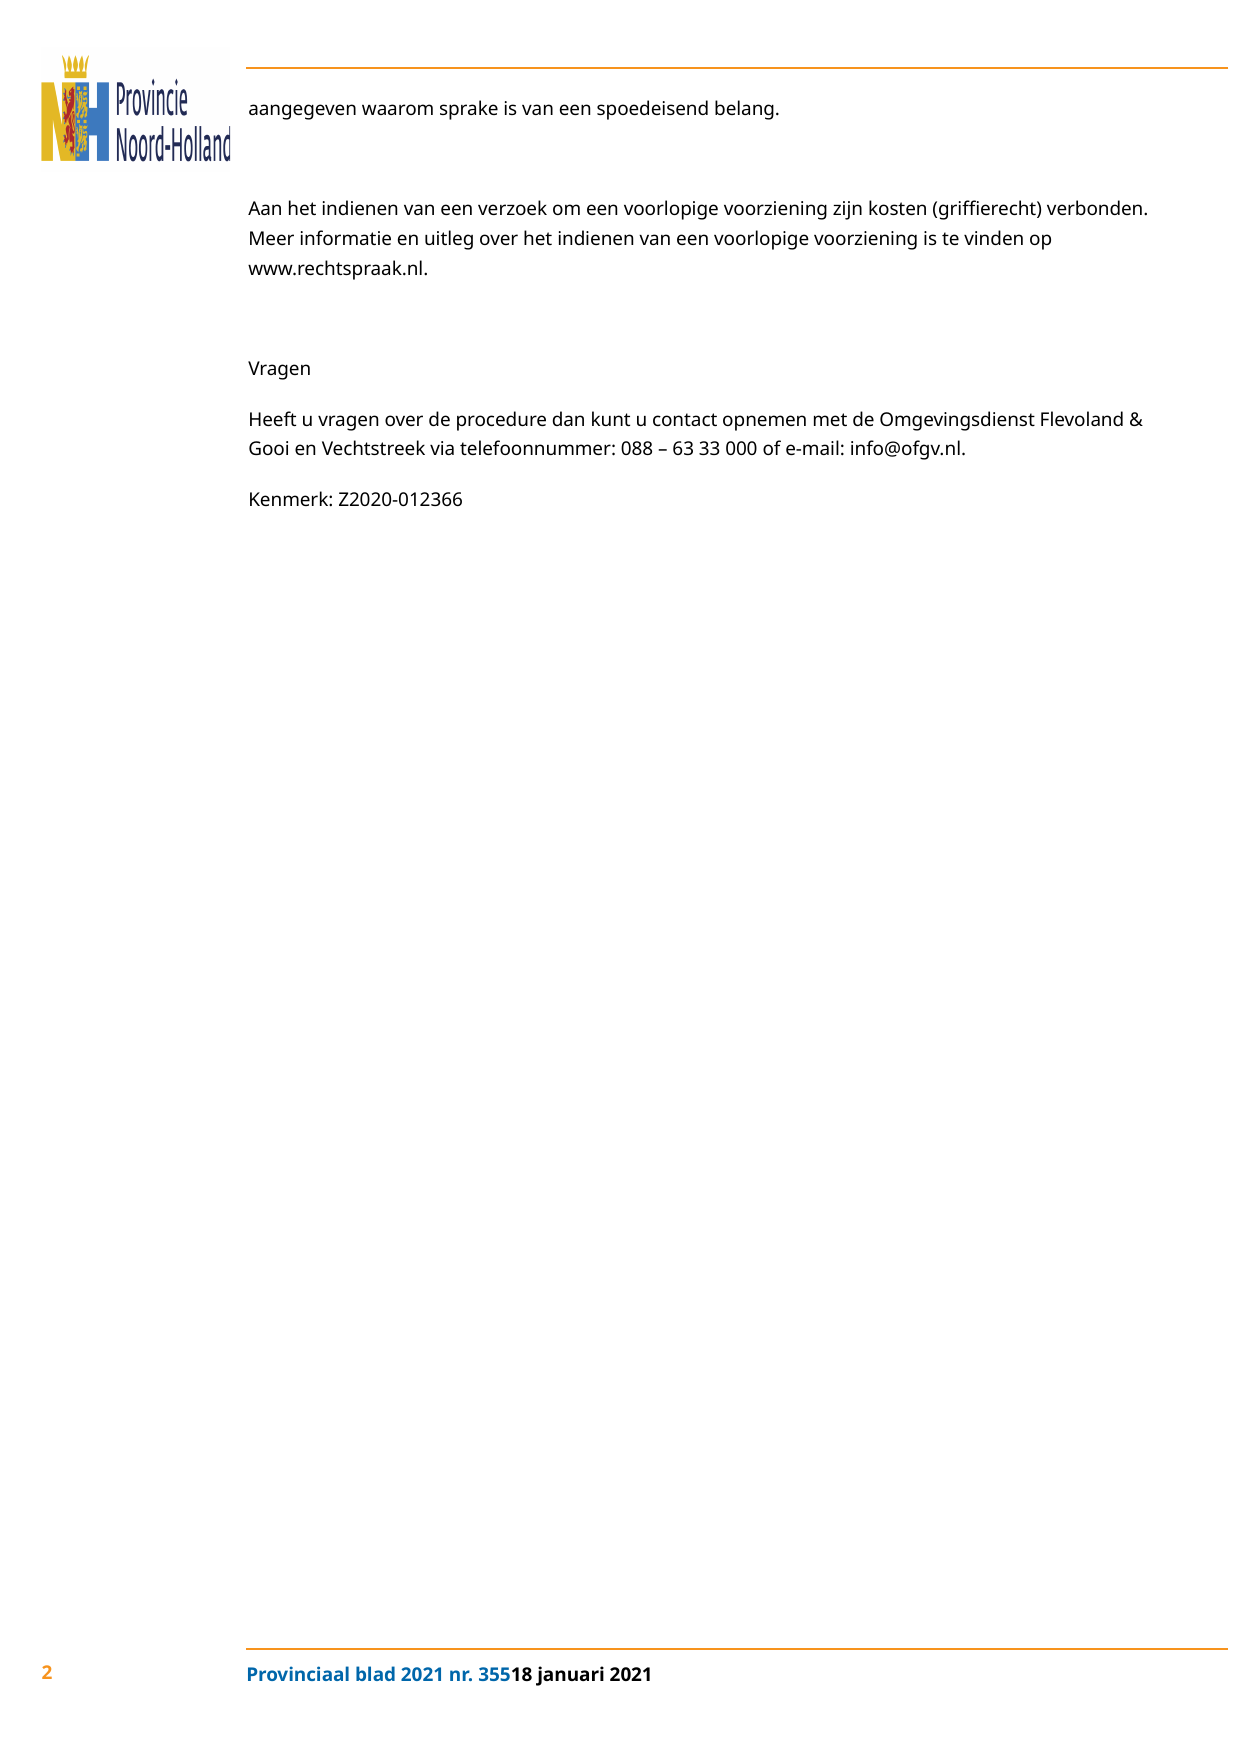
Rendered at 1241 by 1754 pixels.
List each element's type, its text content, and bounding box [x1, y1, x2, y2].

text Kenmerk: Z2020-012366 [248, 486, 1152, 512]
text Aan het indienen van een verzoek om een voorlopige voorziening zijn kosten (griffierecht) verbonden. Meer informatie en uitleg over het indienen van een voorlopige voorziening is te vinden op www.rechtspraak.nl. [248, 196, 1152, 281]
text Vragen [248, 356, 1152, 381]
text Heeft u vragen over de procedure dan kunt u contact opnemen met de Omgevingsdienst Flevoland & Gooi en Vechtstreek via telefoonnummer: 088 – 63 33 000 of e-mail: info@ofgv.nl. [248, 406, 1152, 461]
picture [41, 47, 231, 172]
text aangegeven waarom sprake is van een spoedeisend belang. [248, 95, 1152, 121]
